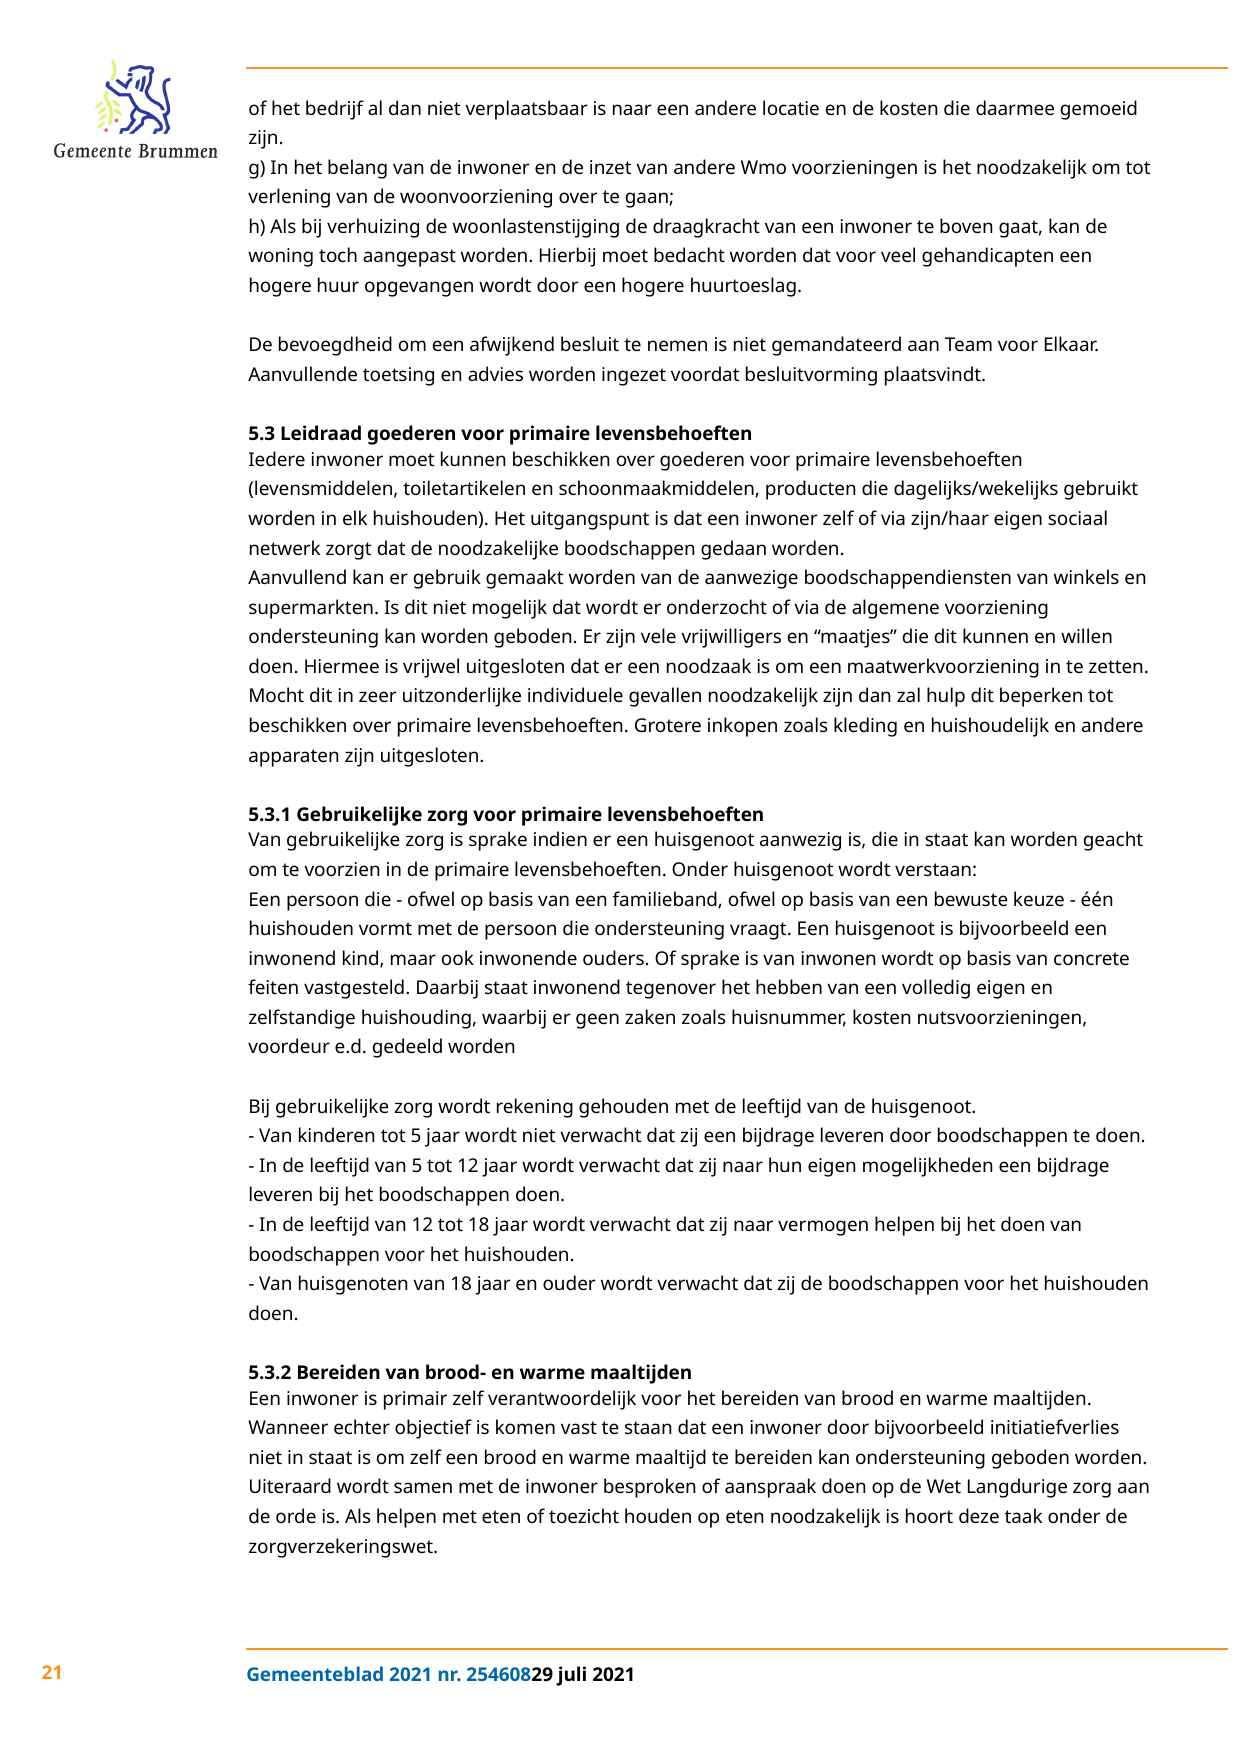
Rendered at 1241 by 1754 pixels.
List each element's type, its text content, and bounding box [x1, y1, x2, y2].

text De bevoegdheid om een afwijkend besluit te nemen is niet gemandateerd aan Team voor Elkaar. Aanvullende toetsing en advies worden ingezet voordat besluitvorming plaatsvindt. [248, 331, 1152, 387]
text Van gebruikelijke zorg is sprake indien er een huisgenoot aanwezig is, die in staat kan worden geacht om te voorzien in de primaire levensbehoeften. Onder huisgenoot wordt verstaan: [248, 827, 1152, 882]
text 5.3.2 Bereiden van brood- en warme maaltijden [248, 1359, 1152, 1385]
text of het bedrijf al dan niet verplaatsbaar is naar een andere locatie en de kosten die daarmee gemoeid zijn. [248, 95, 1152, 150]
text 5.3 Leidraad goederen voor primaire levensbehoeften [248, 420, 1152, 446]
text Bij gebruikelijke zorg wordt rekening gehouden met de leeftijd van de huisgenoot. [248, 1093, 1152, 1119]
text Wanneer echter objectief is komen vast te staan dat een inwoner door bijvoorbeeld initiatiefverlies niet in staat is om zelf een brood en warme maaltijd te bereiden kan ondersteuning geboden worden. Uiteraard wordt samen met de inwoner besproken of aanspraak doen op de Wet Langdurige zorg aan de orde is. Als helpen met eten of toezicht houden op eten noodzakelijk is hoort deze taak onder de zorgverzekeringswet. [248, 1414, 1152, 1558]
text g) In het belang van de inwoner en de inzet van andere Wmo voorzieningen is het noodzakelijk om tot verlening van de woonvoorziening over te gaan; [248, 154, 1152, 209]
text Een persoon die - ofwel op basis van een familieband, ofwel op basis van een bewuste keuze - één huishouden vormt met de persoon die ondersteuning vraagt. Een huisgenoot is bijvoorbeeld een inwonend kind, maar ook inwonende ouders. Of sprake is van inwonen wordt op basis van concrete feiten vastgesteld. Daarbij staat inwonend tegenover het hebben van een volledig eigen en zelfstandige huishouding, waarbij er geen zaken zoals huisnummer, kosten nutsvoorzieningen, voordeur e.d. gedeeld worden [248, 886, 1152, 1059]
text - Van kinderen tot 5 jaar wordt niet verwacht dat zij een bijdrage leveren door boodschappen te doen. [248, 1122, 1152, 1148]
text Een inwoner is primair zelf verantwoordelijk voor het bereiden van brood en warme maaltijden. [248, 1385, 1152, 1411]
text 5.3.1 Gebruikelijke zorg voor primaire levensbehoeften [248, 801, 1152, 827]
text h) Als bij verhuizing de woonlastenstijging de draagkracht van een inwoner te boven gaat, kan de woning toch aangepast worden. Hierbij moet bedacht worden dat voor veel gehandicapten een hogere huur opgevangen wordt door een hogere huurtoeslag. [248, 213, 1152, 298]
text - Van huisgenoten van 18 jaar en ouder wordt verwacht dat zij de boodschappen voor het huishouden doen. [248, 1270, 1152, 1326]
text - In de leeftijd van 12 tot 18 jaar wordt verwacht dat zij naar vermogen helpen bij het doen van boodschappen voor het huishouden. [248, 1211, 1152, 1267]
text Iedere inwoner moet kunnen beschikken over goederen voor primaire levensbehoeften (levensmiddelen, toiletartikelen en schoonmaakmiddelen, producten die dagelijks/wekelijks gebruikt worden in elk huishouden). Het uitgangspunt is dat een inwoner zelf of via zijn/haar eigen sociaal netwerk zorgt dat de noodzakelijke boodschappen gedaan worden. [248, 446, 1152, 560]
text - In de leeftijd van 5 tot 12 jaar wordt verwacht dat zij naar hun eigen mogelijkheden een bijdrage leveren bij het boodschappen doen. [248, 1152, 1152, 1207]
text Aanvullend kan er gebruik gemaakt worden van de aanwezige boodschappendiensten van winkels en supermarkten. Is dit niet mogelijk dat wordt er onderzocht of via de algemene voorziening ondersteuning kan worden geboden. Er zijn vele vrijwilligers en “maatjes” die dit kunnen en willen doen. Hiermee is vrijwel uitgesloten dat er een noodzaak is om een maatwerkvoorziening in te zetten. Mocht dit in zeer uitzonderlijke individuele gevallen noodzakelijk zijn dan zal hulp dit beperken tot beschikken over primaire levensbehoeften. Grotere inkopen zoals kleding en huishoudelijk en andere apparaten zijn uitgesloten. [248, 564, 1152, 767]
picture [41, 47, 231, 172]
